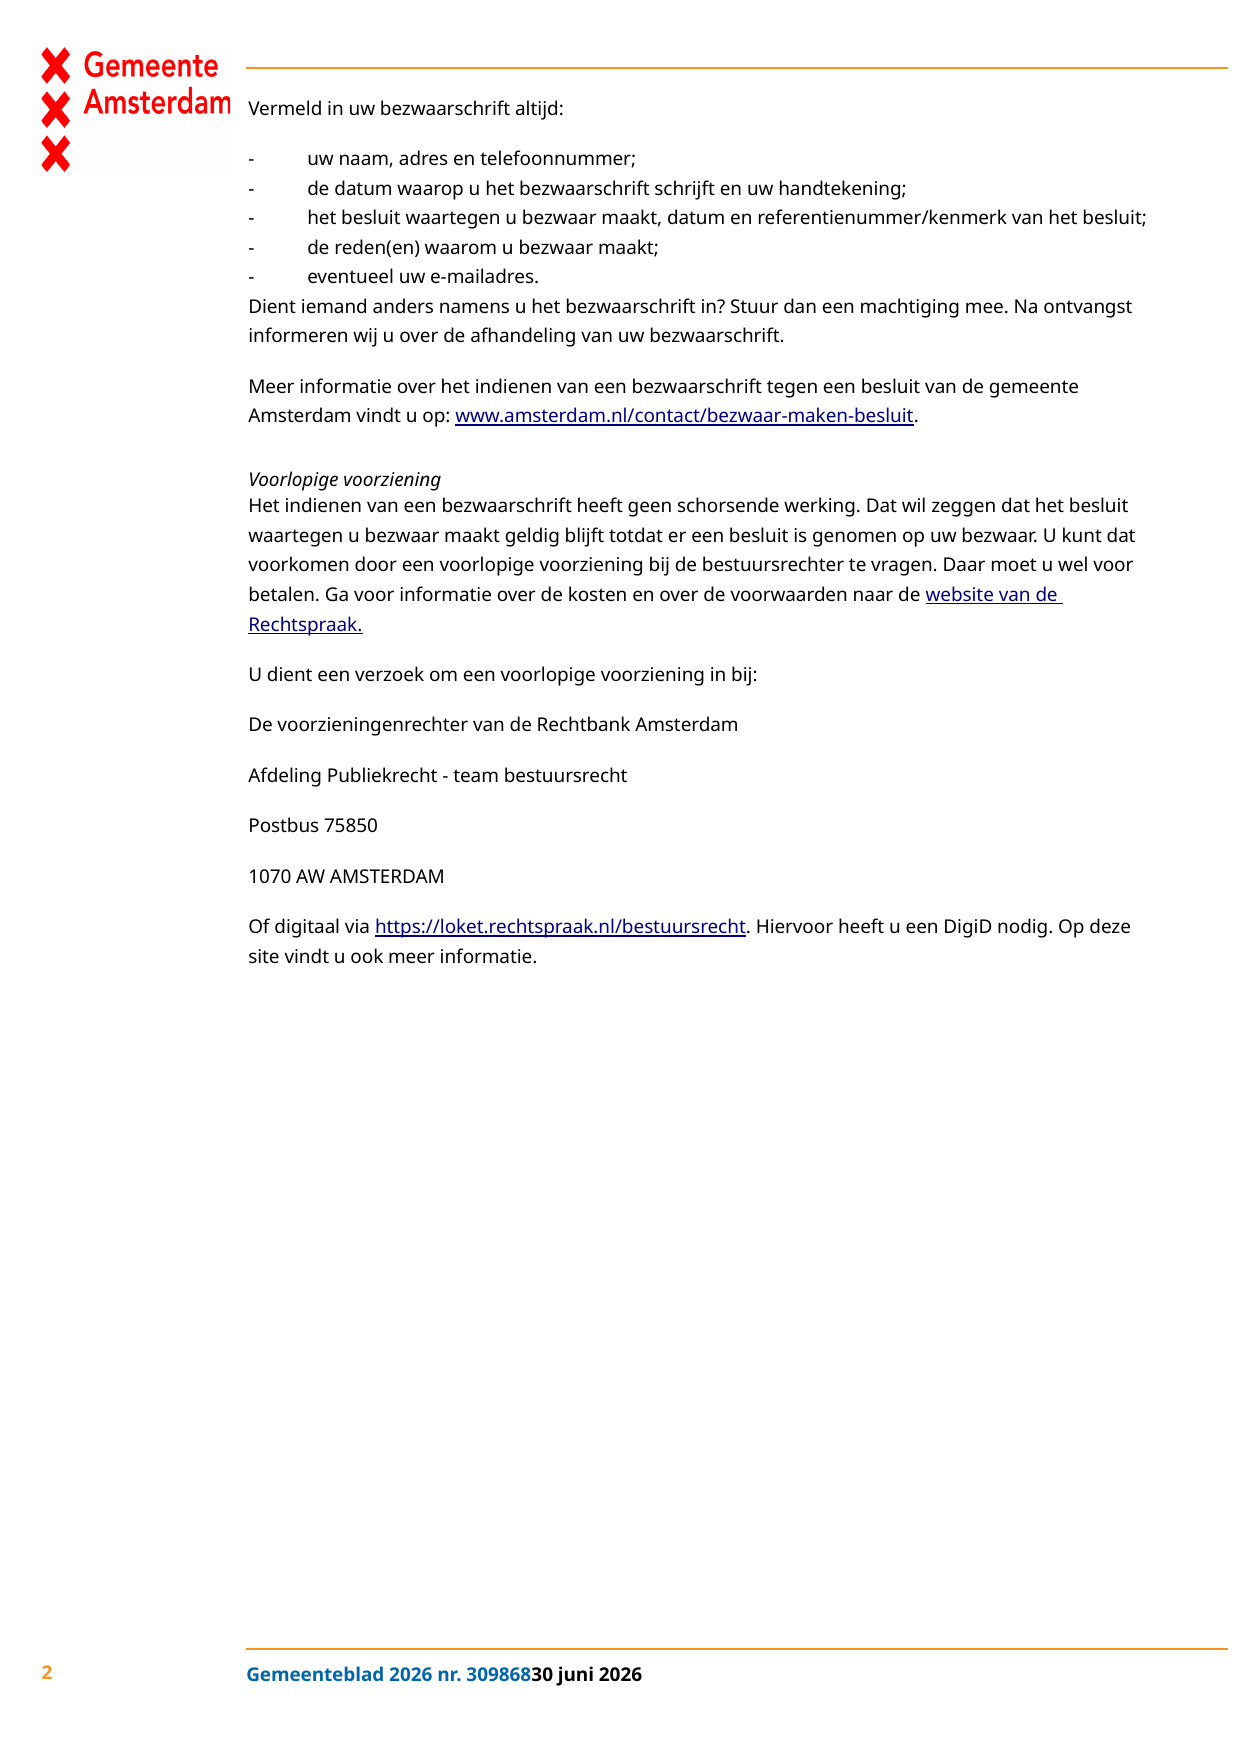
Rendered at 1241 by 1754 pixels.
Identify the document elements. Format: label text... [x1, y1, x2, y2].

list eventueel uw e-mailadres. [248, 263, 1152, 289]
text Afdeling Publiekrecht - team bestuursrecht [248, 762, 1152, 788]
text 1070 AW AMSTERDAM [248, 863, 1152, 888]
picture [41, 47, 231, 172]
text De voorzieningenrechter van de Rechtbank Amsterdam [248, 712, 1152, 737]
text Meer informatie over het indienen van een bezwaarschrift tegen een besluit van de gemeente Amsterdam vindt u op: www.amsterdam.nl/contact/bezwaar-maken-besluit. [248, 373, 1152, 428]
list de reden(en) waarom u bezwaar maakt; [248, 234, 1152, 260]
list de datum waarop u het bezwaarschrift schrijft en uw handtekening; [248, 175, 1152, 201]
list uw naam, adres en telefoonnummer; [248, 145, 1152, 171]
text Vermeld in uw bezwaarschrift altijd: [248, 95, 1152, 121]
text Dient iemand anders namens u het bezwaarschrift in? Stuur dan een machtiging mee. Na ontvangst informeren wij u over de afhandeling van uw bezwaarschrift. [248, 293, 1152, 348]
text Postbus 75850 [248, 812, 1152, 838]
text Of digitaal via https://loket.rechtspraak.nl/bestuursrecht. Hiervoor heeft u een DigiD nodig. Op deze site vindt u ook meer informatie. [248, 913, 1152, 968]
list het besluit waartegen u bezwaar maakt, datum en referentienummer/kenmerk van het besluit; [248, 204, 1152, 230]
text Het indienen van een bezwaarschrift heeft geen schorsende werking. Dat wil zeggen dat het besluit waartegen u bezwaar maakt geldig blijft totdat er een besluit is genomen op uw bezwaar. U kunt dat voorkomen door een voorlopige voorziening bij de bestuursrechter te vragen. Daar moet u wel voor betalen. Ga voor informatie over de kosten en over de voorwaarden naar de website van de Rechtspraak. [248, 492, 1152, 636]
text Voorlopige voorziening [248, 467, 1152, 492]
text U dient een verzoek om een voorlopige voorziening in bij: [248, 661, 1152, 687]
